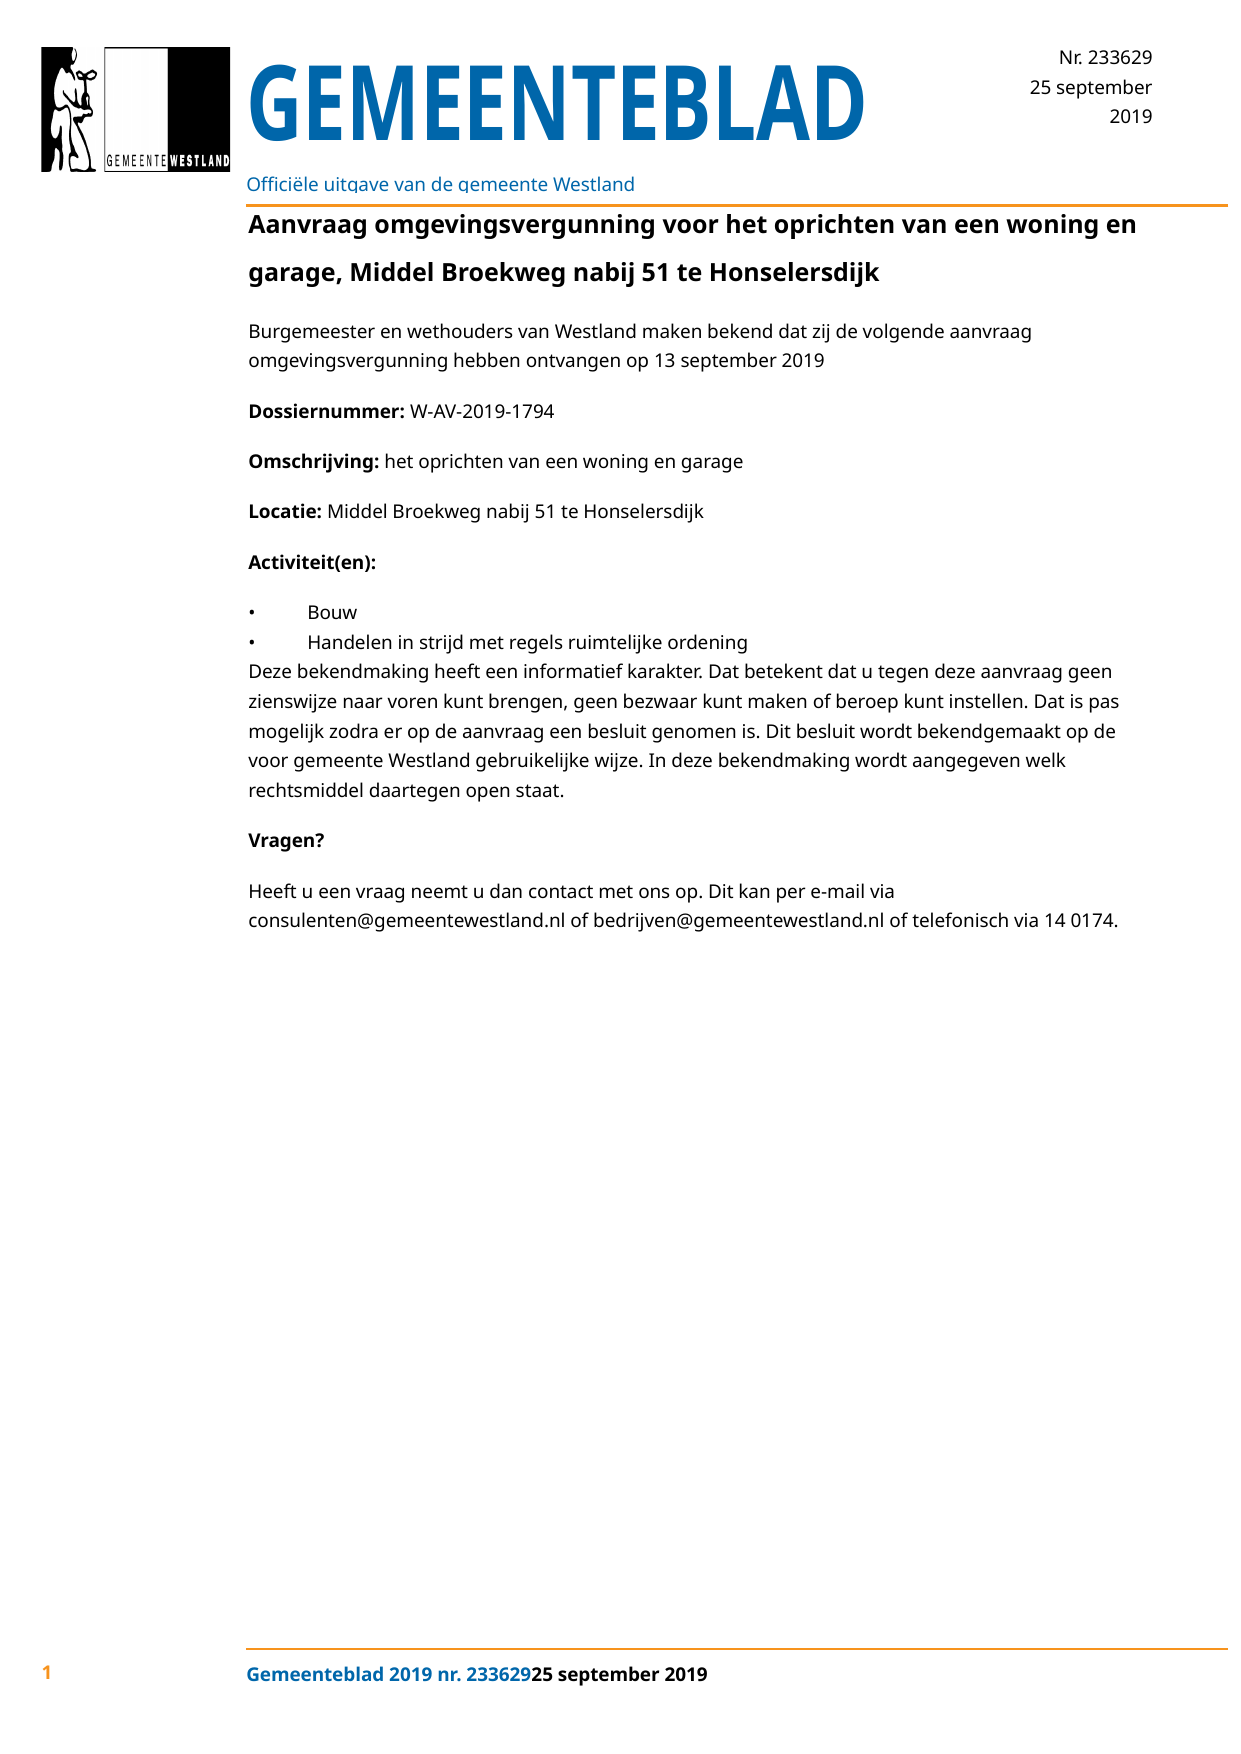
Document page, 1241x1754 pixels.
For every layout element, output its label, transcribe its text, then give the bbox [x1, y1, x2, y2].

list Handelen in strijd met regels ruimtelijke ordening [248, 629, 1152, 655]
text Activiteit(en): [248, 549, 1152, 575]
text Heeft u een vraag neemt u dan contact met ons op. Dit kan per e-mail via consulenten@gemeentewestland.nl of bedrijven@gemeentewestland.nl of telefonisch via 14 0174. [248, 878, 1152, 933]
text Dossiernummer: W-AV-2019-1794 [248, 398, 1152, 424]
text Deze bekendmaking heeft een informatief karakter. Dat betekent dat u tegen deze aanvraag geen zienswijze naar voren kunt brengen, geen bezwaar kunt maken of beroep kunt instellen. Dat is pas mogelijk zodra er op de aanvraag een besluit genomen is. Dit besluit wordt bekendgemaakt op de voor gemeente Westland gebruikelijke wijze. In deze bekendmaking wordt aangegeven welk rechtsmiddel daartegen open staat. [248, 659, 1152, 803]
list Bouw [248, 599, 1152, 625]
text Vragen? [248, 827, 1152, 853]
text Aanvraag omgevingsvergunning voor het oprichten van een woning en garage, Middel Broekweg nabij 51 te Honselersdijk [248, 207, 1152, 288]
text Burgemeester en wethouders van Westland maken bekend dat zij de volgende aanvraag omgevingsvergunning hebben ontvangen op 13 september 2019 [248, 318, 1152, 373]
text Locatie: Middel Broekweg nabij 51 te Honselersdijk [248, 499, 1152, 524]
text Omschrijving: het oprichten van een woning en garage [248, 448, 1152, 474]
picture [41, 47, 231, 172]
